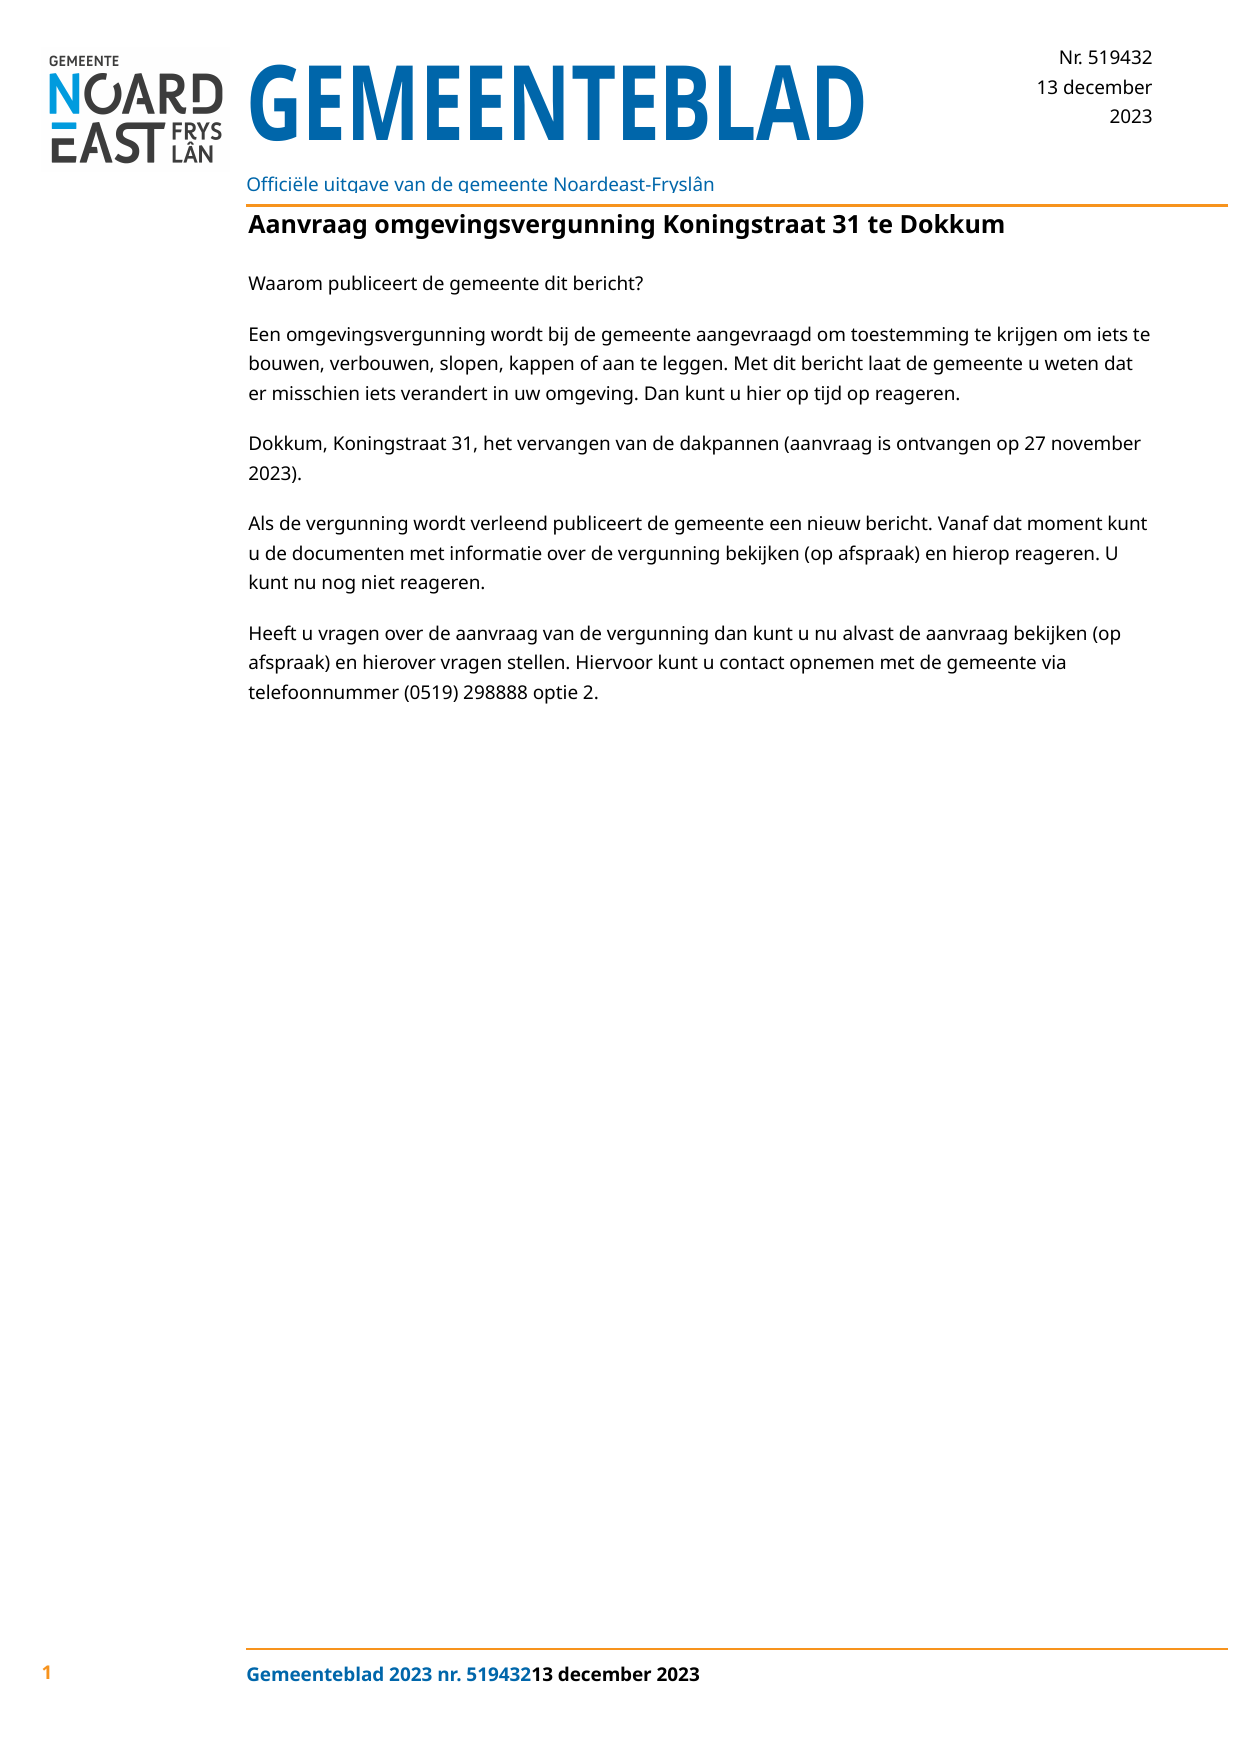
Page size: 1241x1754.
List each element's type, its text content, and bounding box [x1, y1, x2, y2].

text Heeft u vragen over de aanvraag van de vergunning dan kunt u nu alvast de aanvraag bekijken (op afspraak) en hierover vragen stellen. Hiervoor kunt u contact opnemen met de gemeente via telefoonnummer (0519) 298888 optie 2. [248, 620, 1152, 705]
text Als de vergunning wordt verleend publiceert de gemeente een nieuw bericht. Vanaf dat moment kunt u de documenten met informatie over de vergunning bekijken (op afspraak) en hierop reageren. U kunt nu nog niet reageren. [248, 510, 1152, 595]
picture [41, 47, 231, 172]
text Dokkum, Koningstraat 31, het vervangen van de dakpannen (aanvraag is ontvangen op 27 november 2023). [248, 430, 1152, 486]
text Waarom publiceert de gemeente dit bericht? [248, 270, 1152, 296]
text Aanvraag omgevingsvergunning Koningstraat 31 te Dokkum [248, 207, 1152, 241]
text Een omgevingsvergunning wordt bij de gemeente aangevraagd om toestemming te krijgen om iets te bouwen, verbouwen, slopen, kappen of aan te leggen. Met dit bericht laat de gemeente u weten dat er misschien iets verandert in uw omgeving. Dan kunt u hier op tijd op reageren. [248, 321, 1152, 406]
